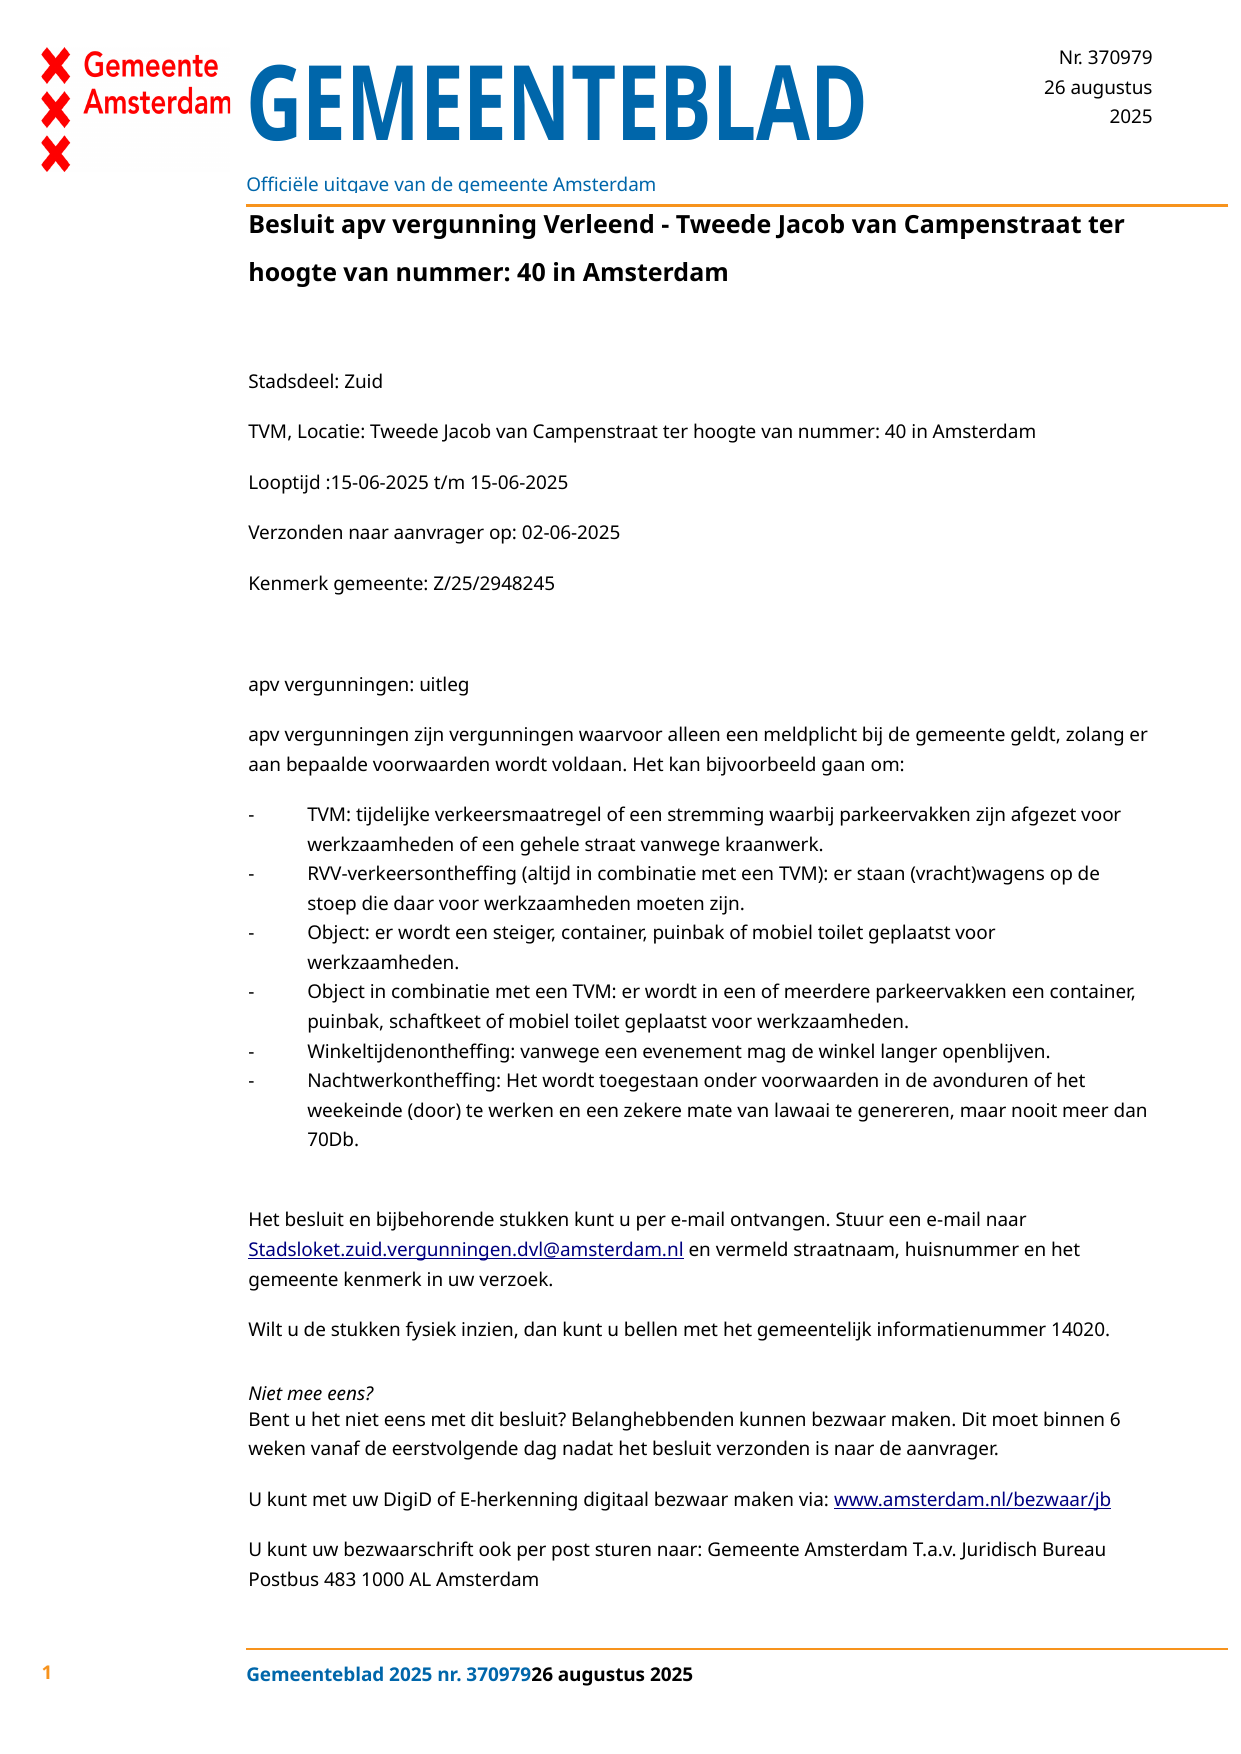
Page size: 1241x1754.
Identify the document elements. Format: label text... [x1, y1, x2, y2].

text TVM, Locatie: Tweede Jacob van Campenstraat ter hoogte van nummer: 40 in Amsterdam [248, 419, 1152, 444]
text Besluit apv vergunning Verleend - Tweede Jacob van Campenstraat ter hoogte van nummer: 40 in Amsterdam [248, 207, 1152, 288]
list Object in combinatie met een TVM: er wordt in een of meerdere parkeervakken een container, puinbak, schaftkeet of mobiel toilet geplaatst voor werkzaamheden. [248, 979, 1152, 1034]
text U kunt uw bezwaarschrift ook per post sturen naar: Gemeente Amsterdam T.a.v. Juridisch Bureau Postbus 483 1000 AL Amsterdam [248, 1536, 1152, 1592]
list TVM: tijdelijke verkeersmaatregel of een stremming waarbij parkeervakken zijn afgezet voor werkzaamheden of een gehele straat vanwege kraanwerk. [248, 801, 1152, 857]
list RVV-verkeersontheffing (altijd in combinatie met een TVM): er staan (vracht)wagens op de stoep die daar voor werkzaamheden moeten zijn. [248, 860, 1152, 916]
text Stadsdeel: Zuid [248, 368, 1152, 394]
list Nachtwerkontheffing: Het wordt toegestaan onder voorwaarden in de avonduren of het weekeinde (door) te werken en een zekere mate van lawaai te genereren, maar nooit meer dan 70Db. [248, 1067, 1152, 1152]
text apv vergunningen zijn vergunningen waarvoor alleen een meldplicht bij de gemeente geldt, zolang er aan bepaalde voorwaarden wordt voldaan. Het kan bijvoorbeeld gaan om: [248, 721, 1152, 777]
text Wilt u de stukken fysiek inzien, dan kunt u bellen met het gemeentelijk informatienummer 14020. [248, 1316, 1152, 1342]
text Het besluit en bijbehorende stukken kunt u per e-mail ontvangen. Stuur een e-mail naar Stadsloket.zuid.vergunningen.dvl@amsterdam.nl en vermeld straatnaam, huisnummer en het gemeente kenmerk in uw verzoek. [248, 1207, 1152, 1292]
text apv vergunningen: uitleg [248, 671, 1152, 697]
text Verzonden naar aanvrager op: 02-06-2025 [248, 519, 1152, 545]
text Bent u het niet eens met dit besluit? Belanghebbenden kunnen bezwaar maken. Dit moet binnen 6 weken vanaf de eerstvolgende dag nadat het besluit verzonden is naar de aanvrager. [248, 1406, 1152, 1461]
text Looptijd :15-06-2025 t/m 15-06-2025 [248, 469, 1152, 495]
list Winkeltijdenontheffing: vanwege een evenement mag de winkel langer openblijven. [248, 1038, 1152, 1064]
text Niet mee eens? [248, 1380, 1152, 1406]
text Kenmerk gemeente: Z/25/2948245 [248, 570, 1152, 596]
picture [41, 47, 231, 172]
list Object: er wordt een steiger, container, puinbak of mobiel toilet geplaatst voor werkzaamheden. [248, 919, 1152, 975]
text U kunt met uw DigiD of E-herkenning digitaal bezwaar maken via: www.amsterdam.nl/bezwaar/jb [248, 1486, 1152, 1512]
